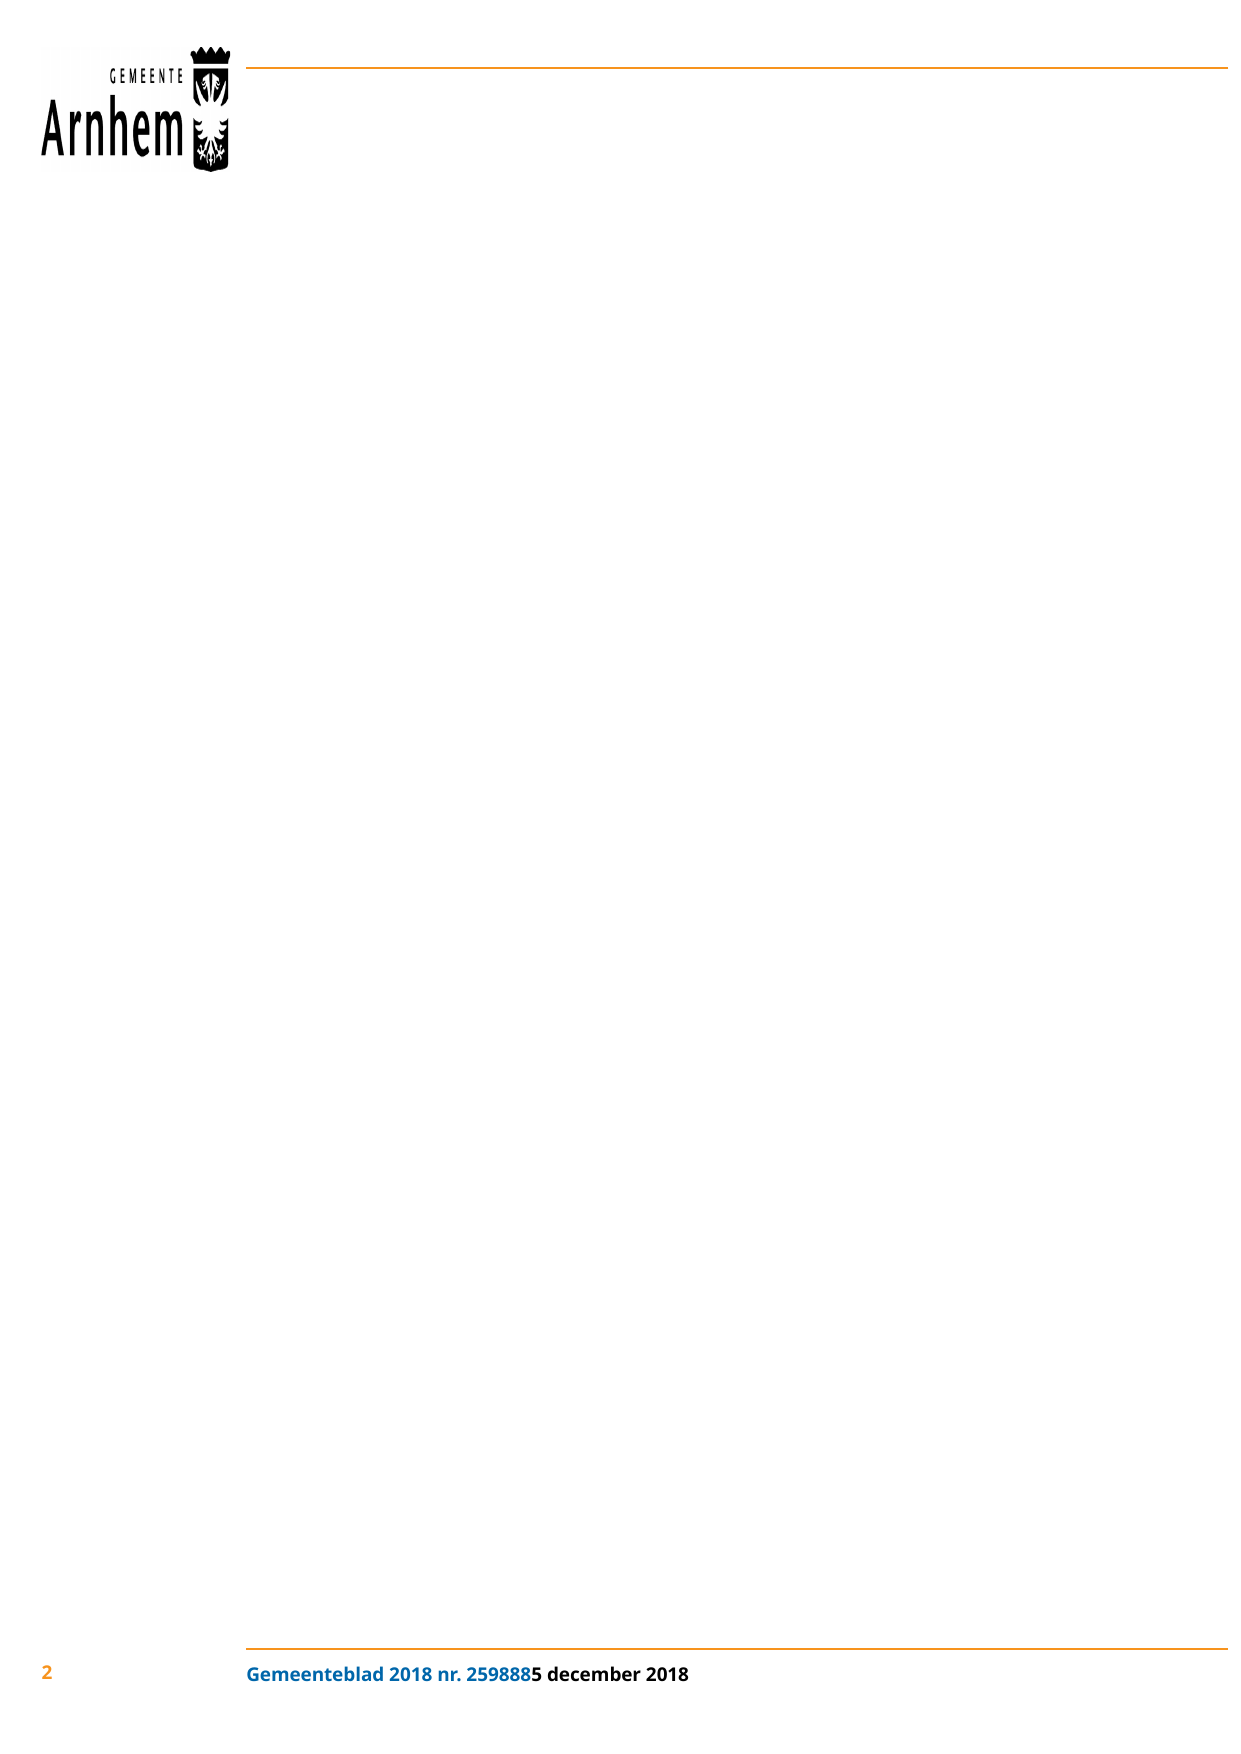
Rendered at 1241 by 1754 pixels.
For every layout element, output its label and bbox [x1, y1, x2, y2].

picture [41, 47, 231, 172]
